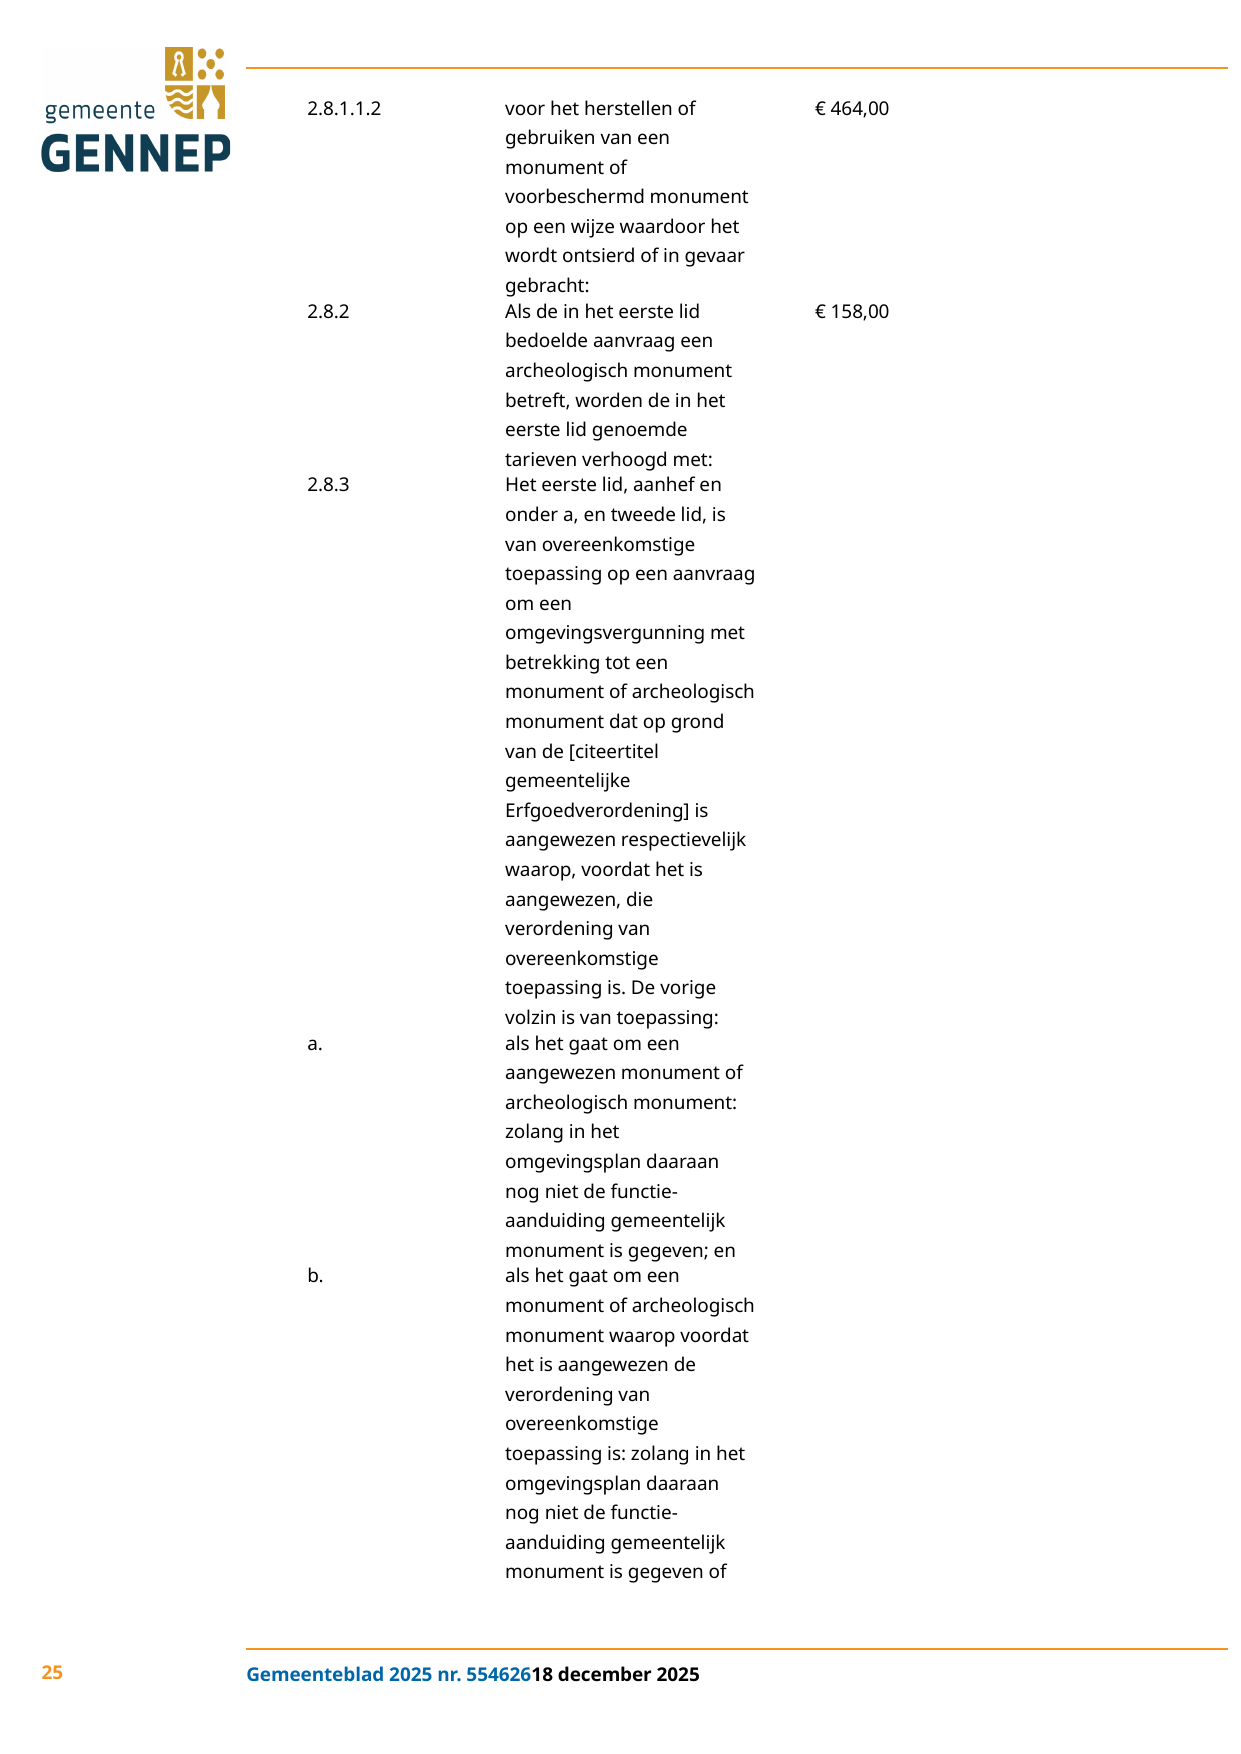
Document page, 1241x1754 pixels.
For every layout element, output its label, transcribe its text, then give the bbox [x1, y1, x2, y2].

table_cell als het gaat om een aangewezen monument of archeologisch monument: zolang in het omgevingsplan daaraan nog niet de functie-aanduiding gemeentelijk monument is gegeven; en [446, 1030, 756, 1263]
table_cell € 464,00 [756, 95, 954, 298]
table_cell voor het herstellen of gebruiken van een monument of voorbeschermd monument op een wijze waardoor het wordt ontsierd of in gevaar gebracht: [446, 95, 756, 298]
table_cell a. [248, 1030, 446, 1263]
table_cell [954, 1263, 1152, 1584]
table_cell [954, 298, 1152, 472]
table_cell € 158,00 [756, 298, 954, 472]
table_cell [954, 1030, 1152, 1263]
table_cell Het eerste lid, aanhef en onder a, en tweede lid, is van overeenkomstige toepassing op een aanvraag om een omgevingsvergunning met betrekking tot een monument of archeologisch monument dat op grond van de [citeertitel gemeentelijke Erfgoedverordening] is aangewezen respectievelijk waarop, voordat het is aangewezen, die verordening van overeenkomstige toepassing is. De vorige volzin is van toepassing: [446, 472, 756, 1030]
table_cell 2.8.1.1.2 [248, 95, 446, 298]
table_cell als het gaat om een monument of archeologisch monument waarop voordat het is aangewezen de verordening van overeenkomstige toepassing is: zolang in het omgevingsplan daaraan nog niet de functie-aanduiding gemeentelijk monument is gegeven of [446, 1263, 756, 1584]
table_cell [954, 472, 1152, 1030]
picture [41, 47, 231, 172]
table_cell 2.8.2 [248, 298, 446, 472]
table_cell [954, 95, 1152, 298]
table_cell Als de in het eerste lid bedoelde aanvraag een archeologisch monument betreft, worden de in het eerste lid genoemde tarieven verhoogd met: [446, 298, 756, 472]
table_cell [756, 1030, 954, 1263]
table_cell b. [248, 1263, 446, 1584]
table_cell [756, 472, 954, 1030]
table_cell [756, 1263, 954, 1584]
table_cell 2.8.3 [248, 472, 446, 1030]
